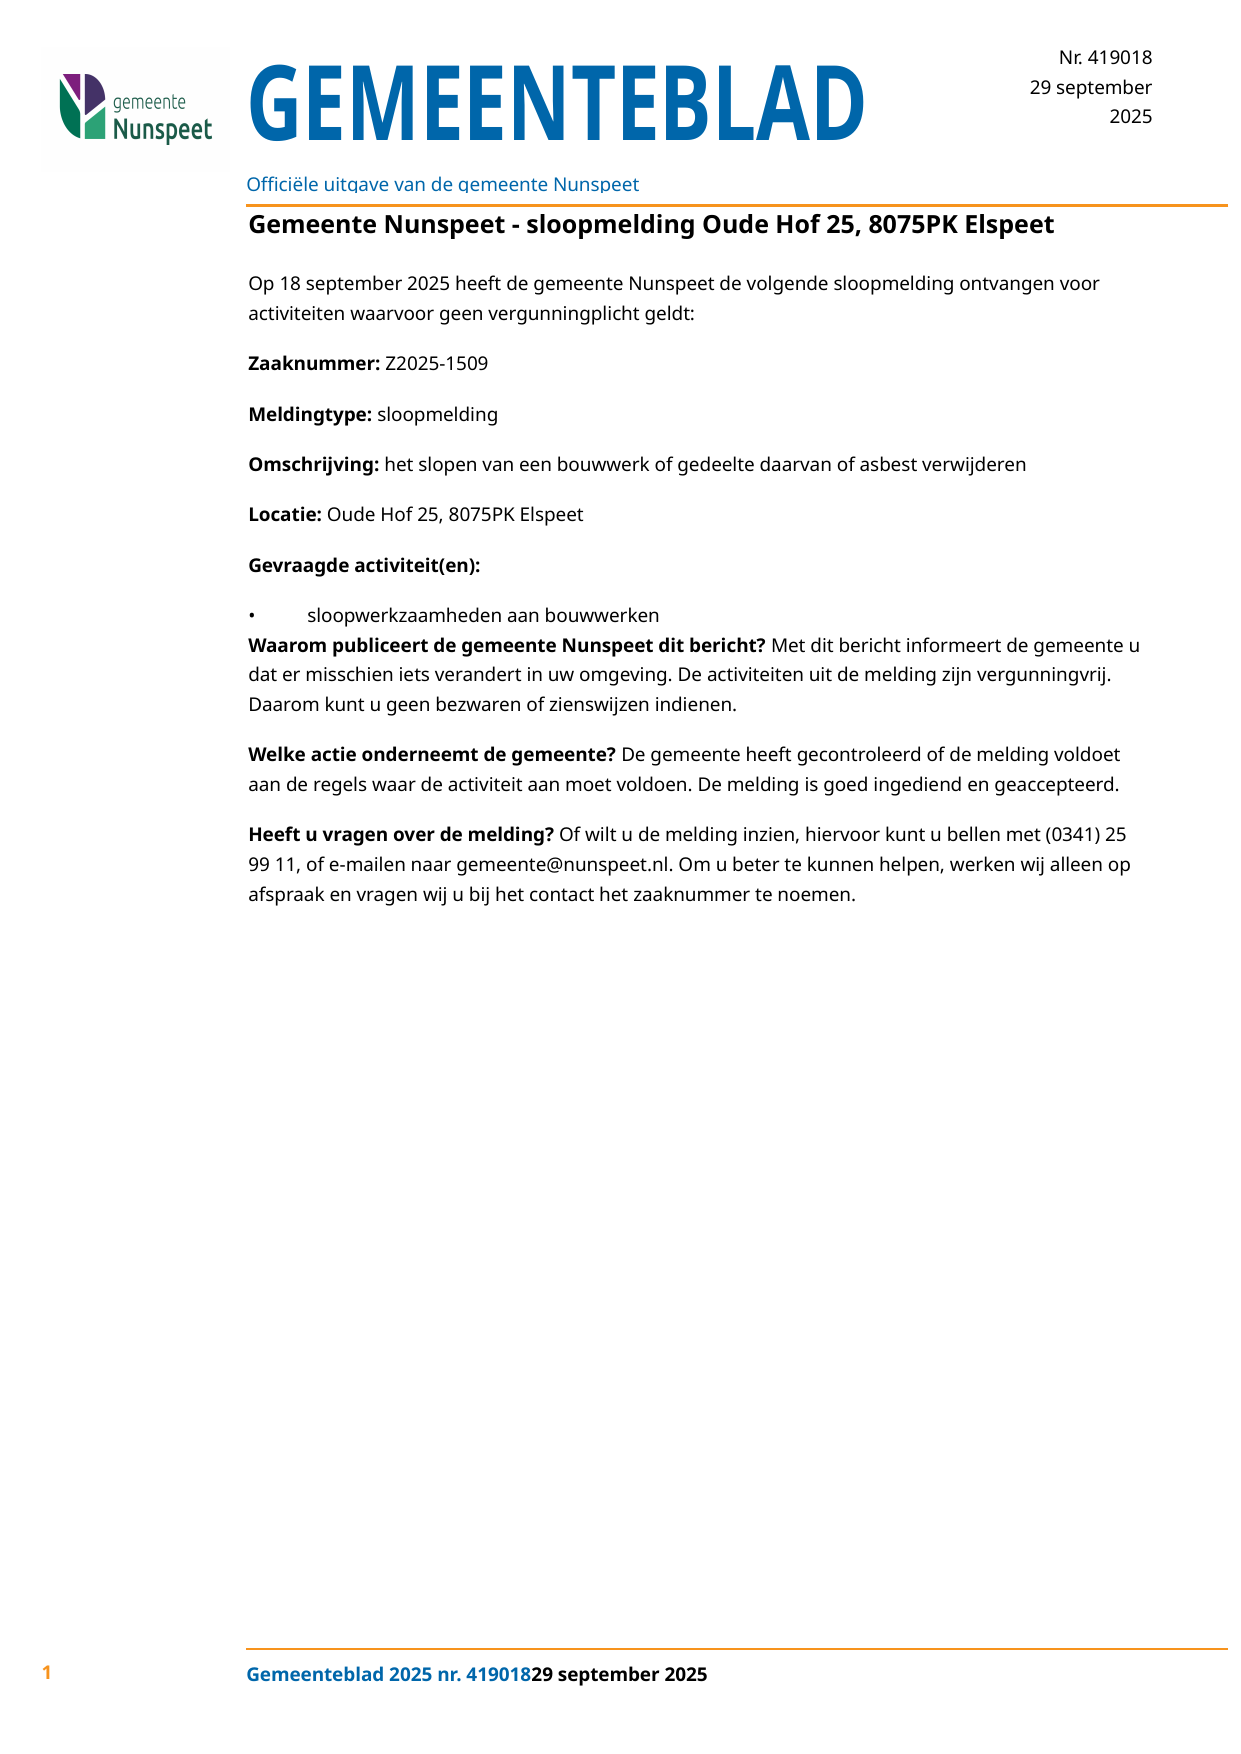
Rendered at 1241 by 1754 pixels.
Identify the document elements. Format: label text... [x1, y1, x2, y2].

text Omschrijving: het slopen van een bouwwerk of gedeelte daarvan of asbest verwijderen [248, 451, 1152, 477]
text Waarom publiceert de gemeente Nunspeet dit bericht? Met dit bericht informeert de gemeente u dat er misschien iets verandert in uw omgeving. De activiteiten uit de melding zijn vergunningvrij. Daarom kunt u geen bezwaren of zienswijzen indienen. [248, 632, 1152, 717]
text Locatie: Oude Hof 25, 8075PK Elspeet [248, 502, 1152, 527]
list sloopwerkzaamheden aan bouwwerken [248, 602, 1152, 628]
text Meldingtype: sloopmelding [248, 401, 1152, 426]
text Op 18 september 2025 heeft de gemeente Nunspeet de volgende sloopmelding ontvangen voor activiteiten waarvoor geen vergunningplicht geldt: [248, 270, 1152, 326]
text Zaaknummer: Z2025-1509 [248, 350, 1152, 376]
text Welke actie onderneemt de gemeente? De gemeente heeft gecontroleerd of de melding voldoet aan de regels waar de activiteit aan moet voldoen. De melding is goed ingediend en geaccepteerd. [248, 742, 1152, 797]
text Heeft u vragen over de melding? Of wilt u de melding inzien, hiervoor kunt u bellen met (0341) 25 99 11, of e-mailen naar gemeente@nunspeet.nl. Om u beter te kunnen helpen, werken wij alleen op afspraak en vragen wij u bij het contact het zaaknummer te noemen. [248, 822, 1152, 906]
text Gevraagde activiteit(en): [248, 552, 1152, 578]
picture [41, 47, 231, 172]
text Gemeente Nunspeet - sloopmelding Oude Hof 25, 8075PK Elspeet [248, 207, 1152, 241]
